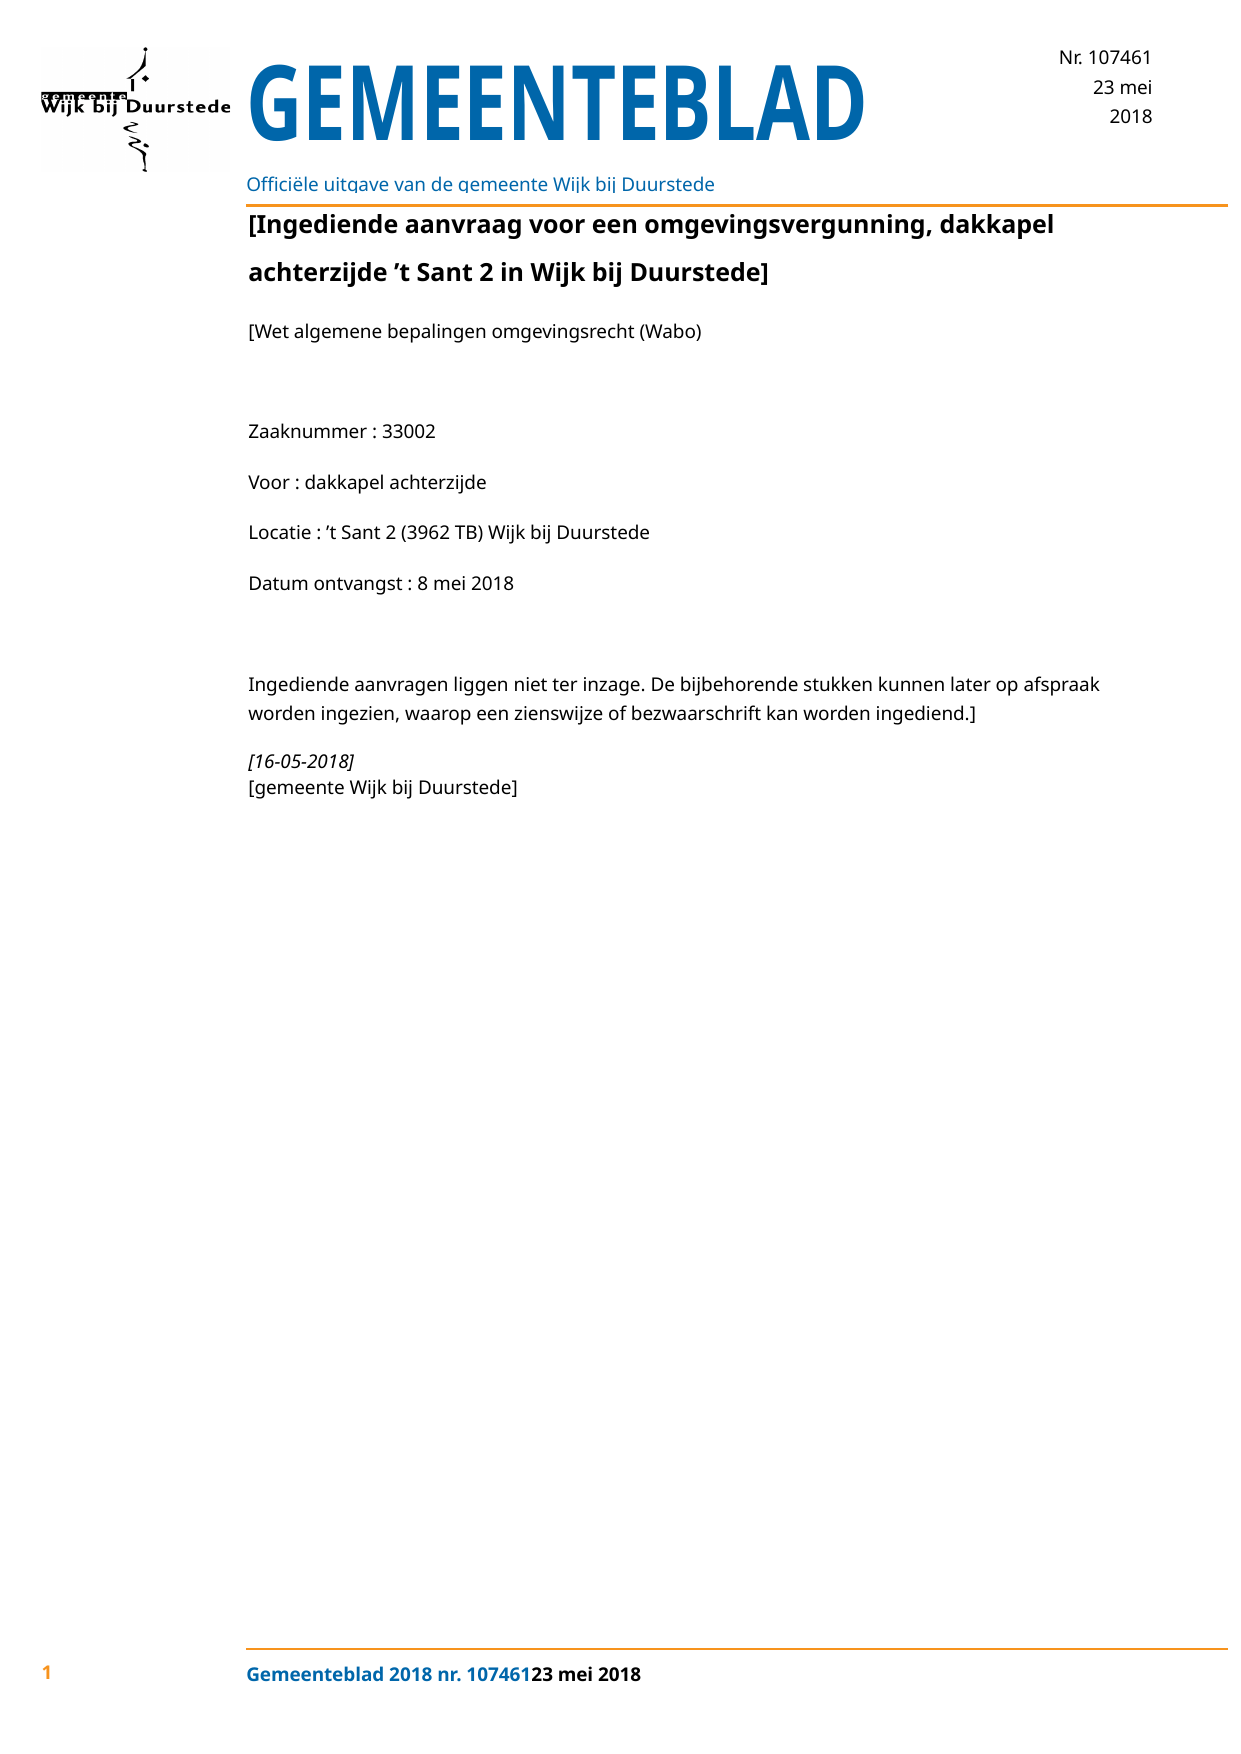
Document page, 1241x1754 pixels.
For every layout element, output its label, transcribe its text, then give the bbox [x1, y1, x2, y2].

text Datum ontvangst : 8 mei 2018 [248, 570, 1152, 596]
text [Ingediende aanvraag voor een omgevingsvergunning, dakkapel achterzijde ’t Sant 2 in Wijk bij Duurstede] [248, 207, 1152, 288]
text [Wet algemene bepalingen omgevingsrecht (Wabo) [248, 318, 1152, 344]
text Locatie : ’t Sant 2 (3962 TB) Wijk bij Duurstede [248, 519, 1152, 545]
text Voor : dakkapel achterzijde [248, 469, 1152, 495]
text [gemeente Wijk bij Duurstede] [248, 774, 1152, 800]
text [16-05-2018] [248, 748, 1152, 774]
text Ingediende aanvragen liggen niet ter inzage. De bijbehorende stukken kunnen later op afspraak worden ingezien, waarop een zienswijze of bezwaarschrift kan worden ingediend.] [248, 671, 1152, 726]
text Zaaknummer : 33002 [248, 419, 1152, 444]
picture [41, 47, 231, 172]
